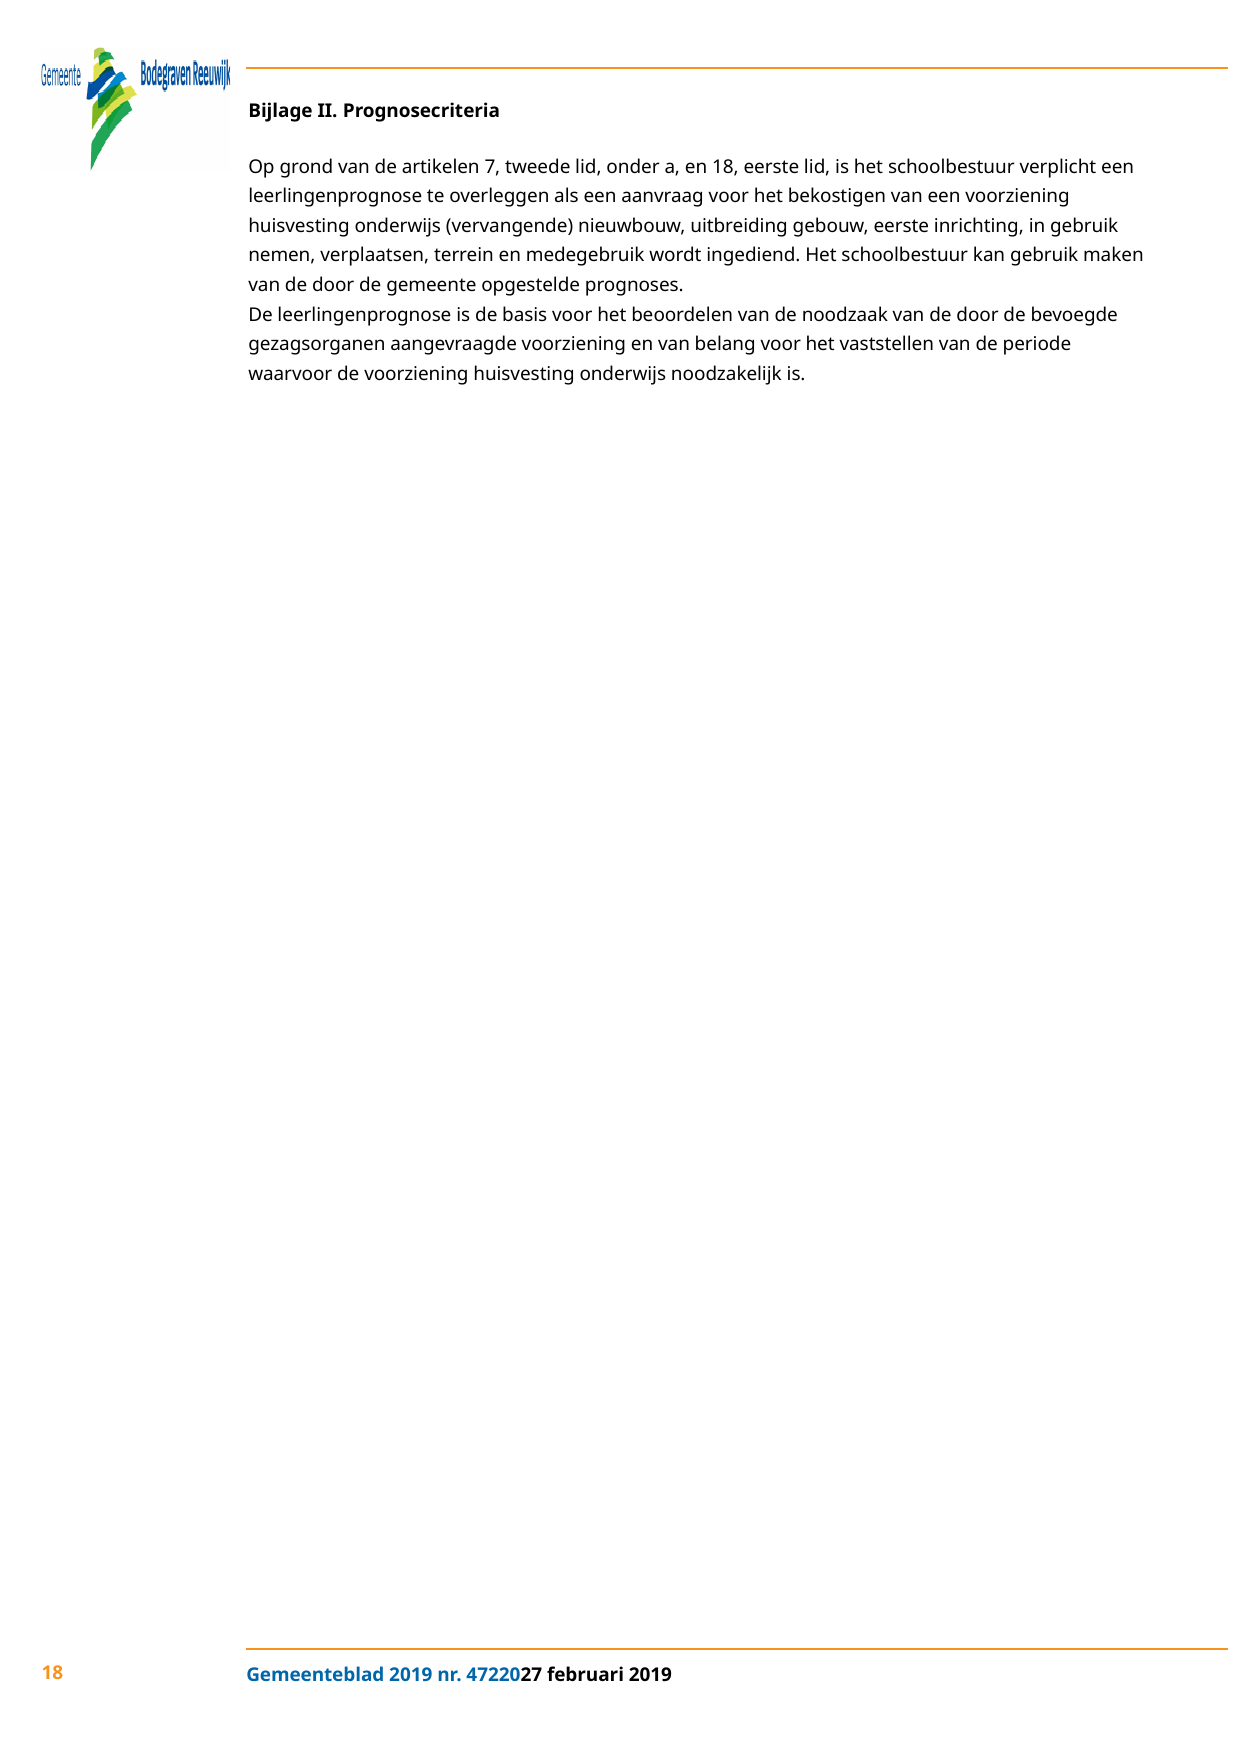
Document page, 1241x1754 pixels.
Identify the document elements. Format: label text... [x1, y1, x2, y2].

text Bijlage II. Prognosecriteria [248, 95, 1152, 123]
text De leerlingenprognose is de basis voor het beoordelen van de noodzaak van de door de bevoegde gezagsorganen aangevraagde voorziening en van belang voor het vaststellen van de periode waarvoor de voorziening huisvesting onderwijs noodzakelijk is. [248, 301, 1152, 386]
text Op grond van de artikelen 7, tweede lid, onder a, en 18, eerste lid, is het schoolbestuur verplicht een leerlingenprognose te overleggen als een aanvraag voor het bekostigen van een voorziening huisvesting onderwijs (vervangende) nieuwbouw, uitbreiding gebouw, eerste inrichting, in gebruik nemen, verplaatsen, terrein en medegebruik wordt ingediend. Het schoolbestuur kan gebruik maken van de door de gemeente opgestelde prognoses. [248, 153, 1152, 297]
picture [41, 47, 231, 172]
